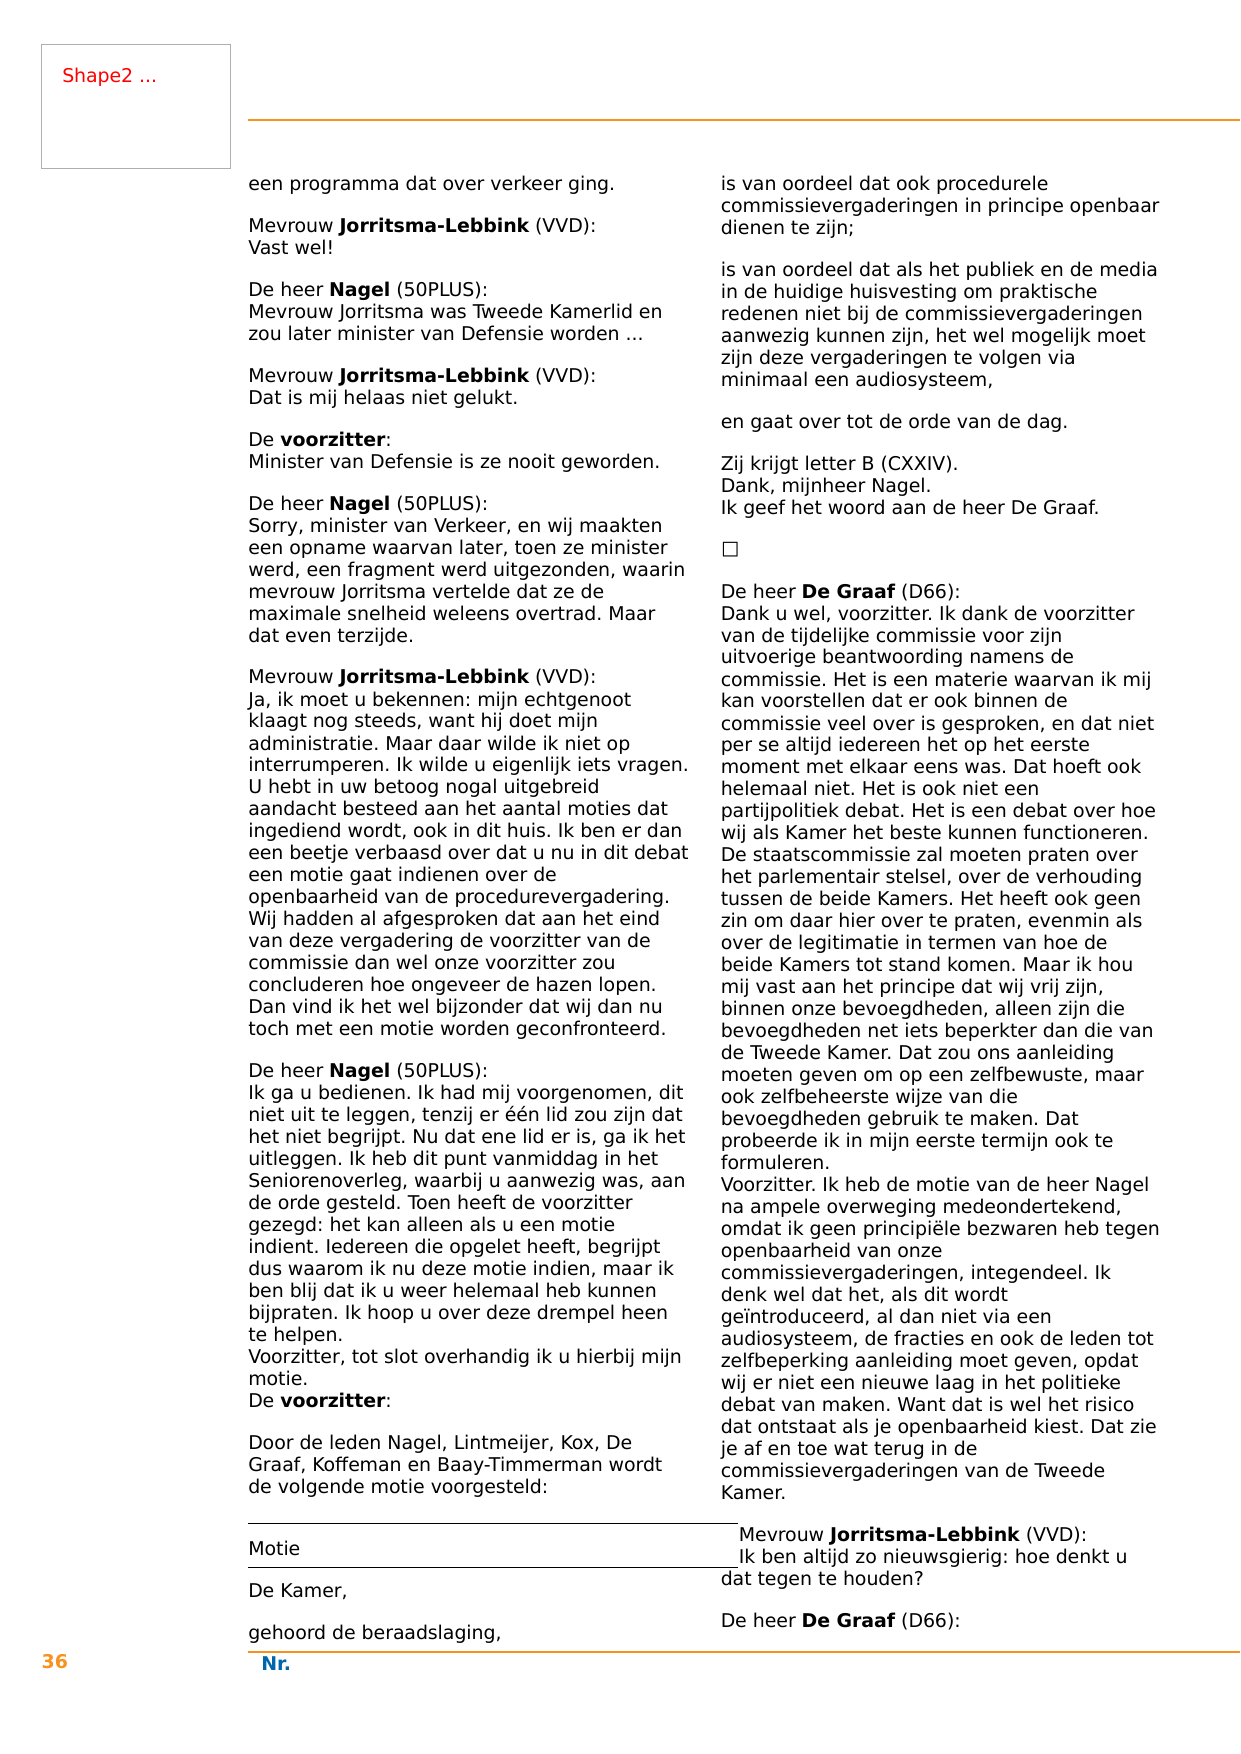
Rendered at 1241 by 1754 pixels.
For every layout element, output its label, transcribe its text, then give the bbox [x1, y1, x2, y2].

text ⬜ [721, 538, 1163, 561]
text Vast wel! [248, 237, 691, 259]
text Zij krijgt letter B (CXXIV). [721, 453, 1163, 474]
text Minister van Defensie is ze nooit geworden. [248, 451, 691, 473]
text Sorry, minister van Verkeer, en wij maakten een opname waarvan later, toen ze minister werd, een fragment werd uitgezonden, waarin mevrouw Jorritsma vertelde dat ze de maximale snelheid weleens overtrad. Maar dat even terzijde. [248, 514, 691, 646]
text De voorzitter: [248, 1390, 691, 1412]
text Ik geef het woord aan de heer De Graaf. [721, 497, 1163, 518]
text Mevrouw Jorritsma was Tweede Kamerlid en zou later minister van Defensie worden ... [248, 301, 691, 345]
text De heer Nagel (50PLUS): [248, 279, 691, 301]
text Motie [248, 1538, 691, 1559]
text is van oordeel dat als het publiek en de media in de huidige huisvesting om praktische redenen niet bij de commissievergaderingen aanwezig kunnen zijn, het wel mogelijk moet zijn deze vergaderingen te volgen via minimaal een audiosysteem, [721, 259, 1163, 391]
text Mevrouw Jorritsma-Lebbink (VVD): [248, 666, 691, 688]
text De voorzitter: [248, 429, 691, 451]
text Mevrouw Jorritsma-Lebbink (VVD): [248, 365, 691, 387]
text De heer Nagel (50PLUS): [248, 1060, 691, 1082]
text Ja, ik moet u bekennen: mijn echtgenoot klaagt nog steeds, want hij doet mijn administratie. Maar daar wilde ik niet op interrumperen. Ik wilde u eigenlijk iets vragen. U hebt in uw betoog nogal uitgebreid aandacht besteed aan het aantal moties dat ingediend wordt, ook in dit huis. Ik ben er dan een beetje verbaasd over dat u nu in dit debat een motie gaat indienen over de openbaarheid van de procedurevergadering. Wij hadden al afgesproken dat aan het eind van deze vergadering de voorzitter van de commissie dan wel onze voorzitter zou concluderen hoe ongeveer de hazen lopen. Dan vind ik het wel bijzonder dat wij dan nu toch met een motie worden geconfronteerd. [248, 688, 691, 1040]
text Dat is mij helaas niet gelukt. [248, 387, 691, 409]
text Voorzitter. Ik heb de motie van de heer Nagel na ampele overweging medeondertekend, omdat ik geen principiële bezwaren heb tegen openbaarheid van onze commissievergaderingen, integendeel. Ik denk wel dat het, als dit wordt geïntroduceerd, al dan niet via een audiosysteem, de fracties en ook de leden tot zelfbeperking aanleiding moet geven, opdat wij er niet een nieuwe laag in het politieke debat van maken. Want dat is wel het risico dat ontstaat als je openbaarheid kiest. Dat zie je af en toe wat terug in de commissievergaderingen van de Tweede Kamer. [721, 1174, 1163, 1504]
text Ik ga u bedienen. Ik had mij voorgenomen, dit niet uit te leggen, tenzij er één lid zou zijn dat het niet begrijpt. Nu dat ene lid er is, ga ik het uitleggen. Ik heb dit punt vanmiddag in het Seniorenoverleg, waarbij u aanwezig was, aan de orde gesteld. Toen heeft de voorzitter gezegd: het kan alleen als u een motie indient. Iedereen die opgelet heeft, begrijpt dus waarom ik nu deze motie indien, maar ik ben blij dat ik u weer helemaal heb kunnen bijpraten. Ik hoop u over deze drempel heen te helpen. [248, 1082, 691, 1346]
text Dank, mijnheer Nagel. [721, 474, 1163, 497]
text Mevrouw Jorritsma-Lebbink (VVD): [721, 1524, 1163, 1546]
text is van oordeel dat ook procedurele commissievergaderingen in principe openbaar dienen te zijn; [721, 173, 1163, 239]
text gehoord de beraadslaging, [248, 1622, 691, 1643]
text De heer De Graaf (D66): [721, 581, 1163, 602]
text Ik ben altijd zo nieuwsgierig: hoe denkt u dat tegen te houden? [721, 1546, 1163, 1589]
text De heer De Graaf (D66): [721, 1609, 1163, 1632]
text en gaat over tot de orde van de dag. [721, 411, 1163, 433]
text Voorzitter, tot slot overhandig ik u hierbij mijn motie. [248, 1346, 691, 1390]
text De Kamer, [248, 1579, 691, 1602]
text een programma dat over verkeer ging. [248, 173, 691, 195]
text Door de leden Nagel, Lintmeijer, Kox, De Graaf, Koffeman en Baay-Timmerman wordt de volgende motie voorgesteld: [248, 1432, 691, 1498]
text Dank u wel, voorzitter. Ik dank de voorzitter van de tijdelijke commissie voor zijn uitvoerige beantwoording namens de commissie. Het is een materie waarvan ik mij kan voorstellen dat er ook binnen de commissie veel over is gesproken, en dat niet per se altijd iedereen het op het eerste moment met elkaar eens was. Dat hoeft ook helemaal niet. Het is ook niet een partijpolitiek debat. Het is een debat over hoe wij als Kamer het beste kunnen functioneren. De staatscommissie zal moeten praten over het parlementair stelsel, over de verhouding tussen de beide Kamers. Het heeft ook geen zin om daar hier over te praten, evenmin als over de legitimatie in termen van hoe de beide Kamers tot stand komen. Maar ik hou mij vast aan het principe dat wij vrij zijn, binnen onze bevoegdheden, alleen zijn die bevoegdheden net iets beperkter dan die van de Tweede Kamer. Dat zou ons aanleiding moeten geven om op een zelfbewuste, maar ook zelfbeheerste wijze van die bevoegdheden gebruik te maken. Dat probeerde ik in mijn eerste termijn ook te formuleren. [721, 602, 1163, 1174]
text De heer Nagel (50PLUS): [248, 493, 691, 514]
text Mevrouw Jorritsma-Lebbink (VVD): [248, 215, 691, 237]
